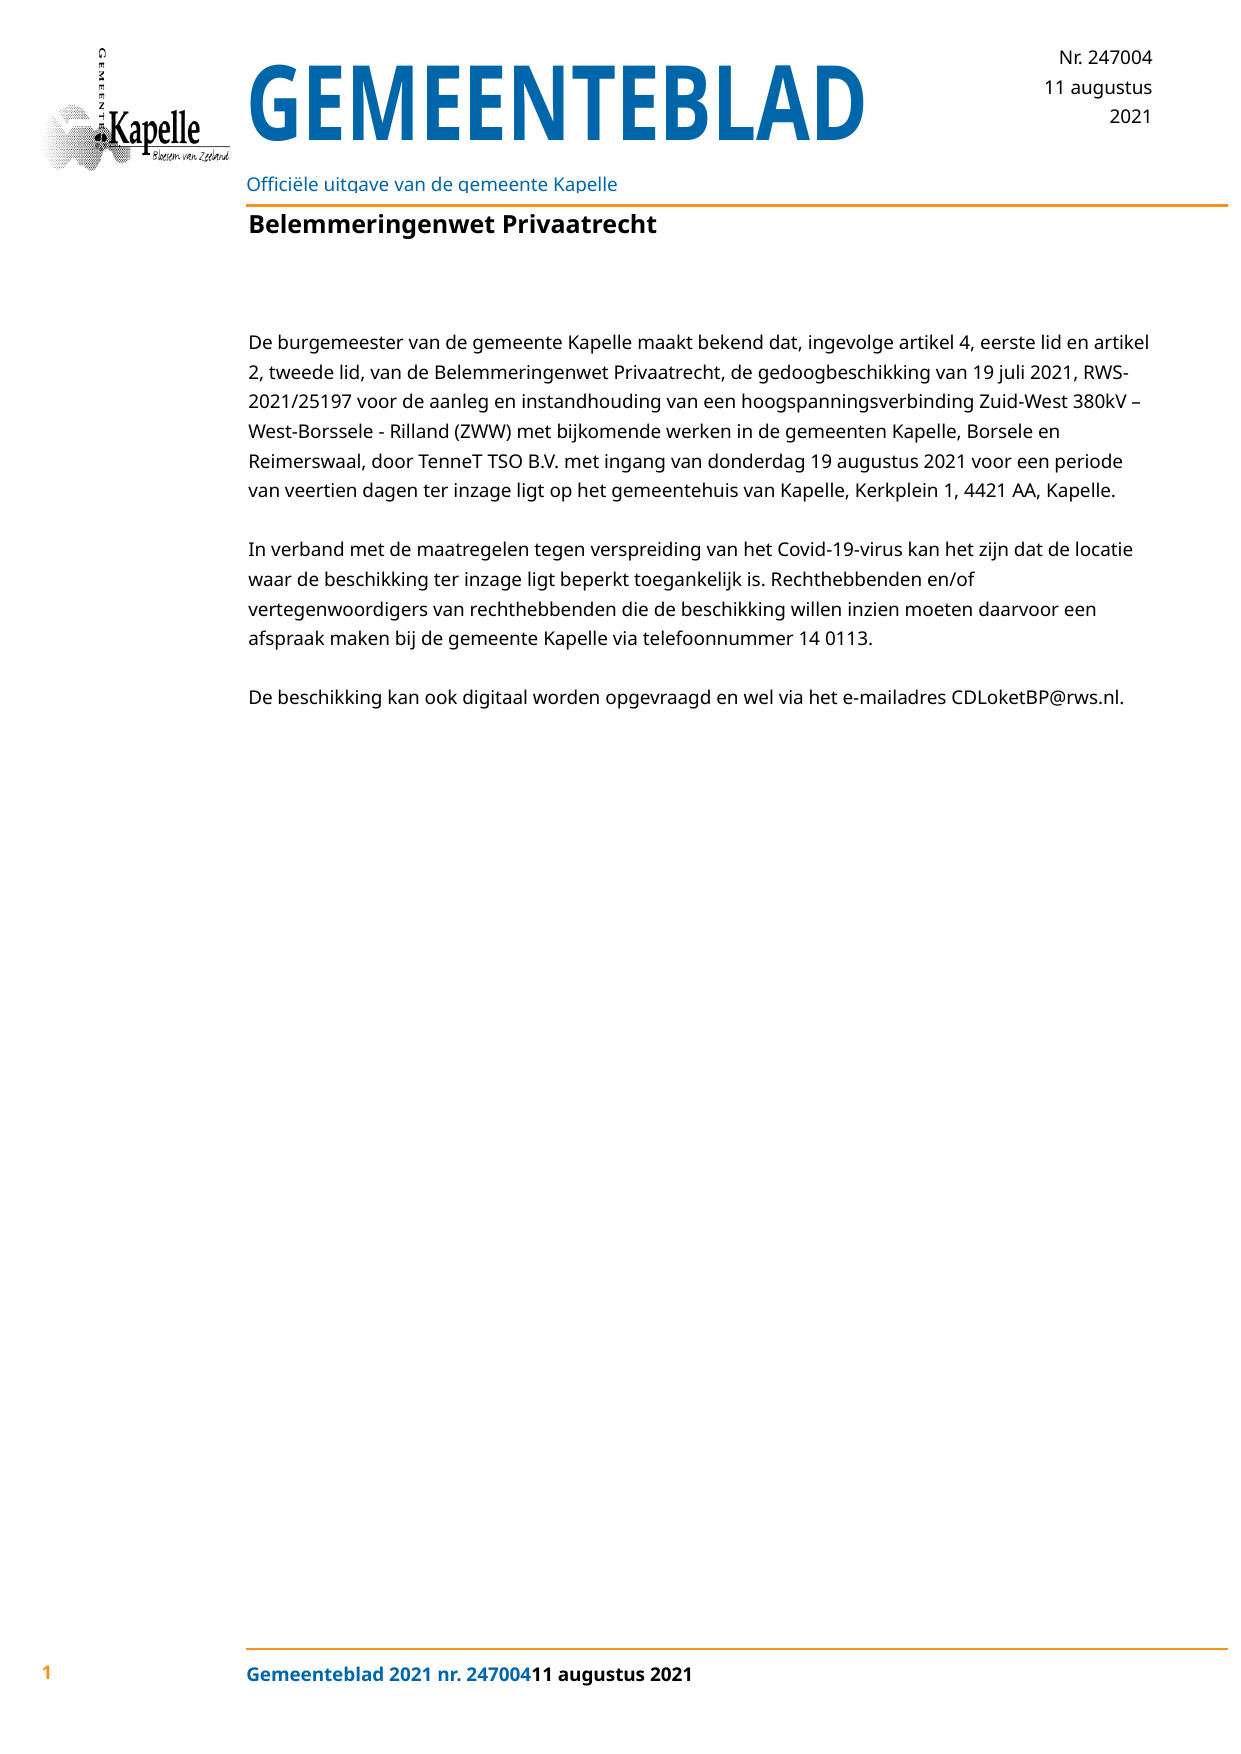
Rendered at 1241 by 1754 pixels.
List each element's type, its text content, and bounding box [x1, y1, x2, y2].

text De beschikking kan ook digitaal worden opgevraagd en wel via het e-mailadres CDLoketBP@rws.nl. [248, 684, 1152, 710]
text In verband met de maatregelen tegen verspreiding van het Covid-19-virus kan het zijn dat de locatie waar de beschikking ter inzage ligt beperkt toegankelijk is. Rechthebbenden en/of vertegenwoordigers van rechthebbenden die de beschikking willen inzien moeten daarvoor een afspraak maken bij de gemeente Kapelle via telefoonnummer 14 0113. [248, 537, 1152, 651]
picture [41, 47, 231, 172]
text Belemmeringenwet Privaatrecht [248, 207, 1152, 241]
text De burgemeester van de gemeente Kapelle maakt bekend dat, ingevolge artikel 4, eerste lid en artikel 2, tweede lid, van de Belemmeringenwet Privaatrecht, de gedoogbeschikking van 19 juli 2021, RWS-2021/25197 voor de aanleg en instandhouding van een hoogspanningsverbinding Zuid-West 380kV – West-Borssele - Rilland (ZWW) met bijkomende werken in de gemeenten Kapelle, Borsele en Reimerswaal, door TenneT TSO B.V. met ingang van donderdag 19 augustus 2021 voor een periode van veertien dagen ter inzage ligt op het gemeentehuis van Kapelle, Kerkplein 1, 4421 AA, Kapelle. [248, 329, 1152, 503]
